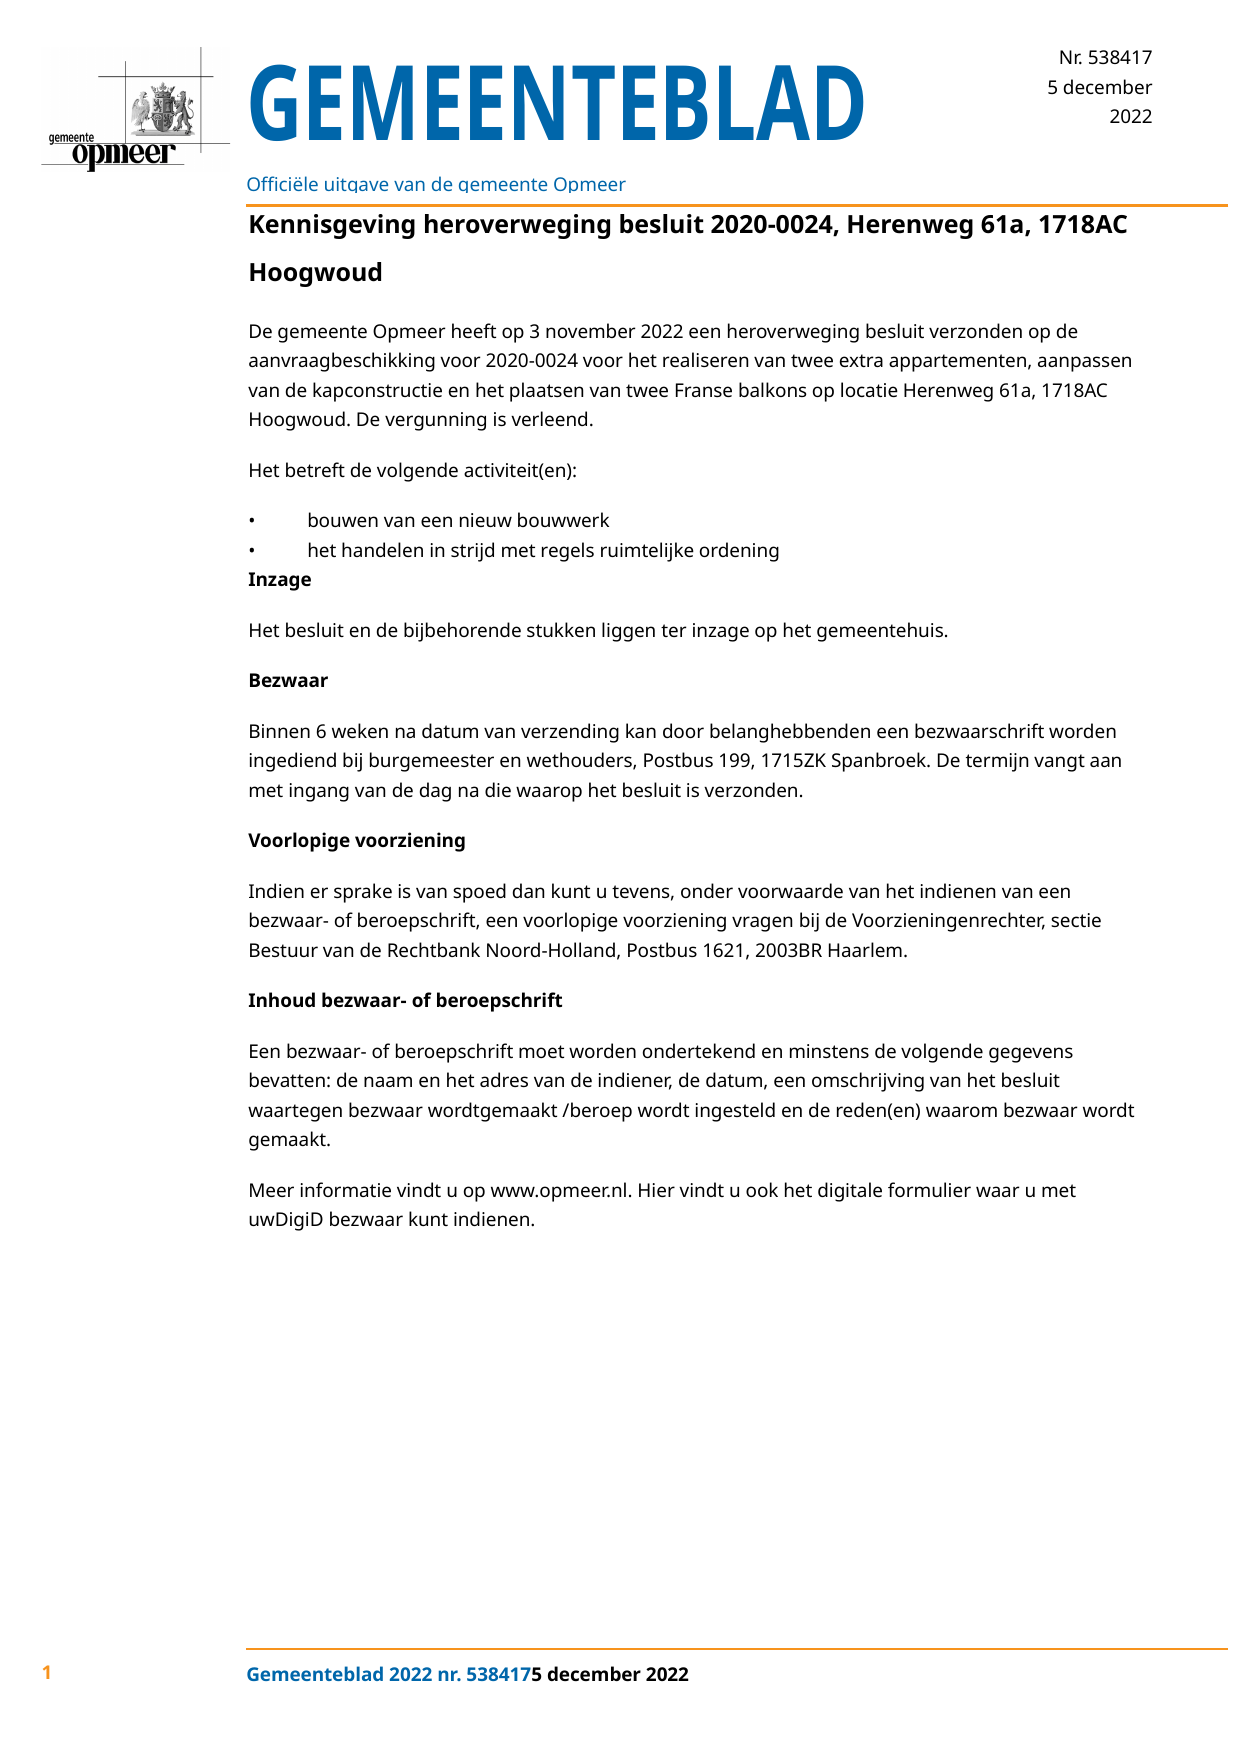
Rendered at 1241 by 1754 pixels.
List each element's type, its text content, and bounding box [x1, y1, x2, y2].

text Kennisgeving heroverweging besluit 2020-0024, Herenweg 61a, 1718AC Hoogwoud [248, 207, 1152, 288]
text Indien er sprake is van spoed dan kunt u tevens, onder voorwaarde van het indienen van een bezwaar- of beroepschrift, een voorlopige voorziening vragen bij de Voorzieningenrechter, sectie Bestuur van de Rechtbank Noord-Holland, Postbus 1621, 2003BR Haarlem. [248, 878, 1152, 963]
text Meer informatie vindt u op www.opmeer.nl. Hier vindt u ook het digitale formulier waar u met uwDigiD bezwaar kunt indienen. [248, 1177, 1152, 1232]
list bouwen van een nieuw bouwwerk [248, 507, 1152, 533]
text Binnen 6 weken na datum van verzending kan door belanghebbenden een bezwaarschrift worden ingediend bij burgemeester en wethouders, Postbus 199, 1715ZK Spanbroek. De termijn vangt aan met ingang van de dag na die waarop het besluit is verzonden. [248, 718, 1152, 803]
text Inhoud bezwaar- of beroepschrift [248, 987, 1152, 1013]
text Het betreft de volgende activiteit(en): [248, 457, 1152, 483]
text De gemeente Opmeer heeft op 3 november 2022 een heroverweging besluit verzonden op de aanvraagbeschikking voor 2020-0024 voor het realiseren van twee extra appartementen, aanpassen van de kapconstructie en het plaatsen van twee Franse balkons op locatie Herenweg 61a, 1718AC Hoogwoud. De vergunning is verleend. [248, 318, 1152, 432]
list het handelen in strijd met regels ruimtelijke ordening [248, 537, 1152, 563]
text Inzage [248, 567, 1152, 592]
text Een bezwaar- of beroepschrift moet worden ondertekend en minstens de volgende gegevens bevatten: de naam en het adres van de indiener, de datum, een omschrijving van het besluit waartegen bezwaar wordtgemaakt /beroep wordt ingesteld en de reden(en) waarom bezwaar wordt gemaakt. [248, 1038, 1152, 1152]
text Voorlopige voorziening [248, 827, 1152, 853]
text Bezwaar [248, 667, 1152, 693]
picture [41, 47, 231, 172]
text Het besluit en de bijbehorende stukken liggen ter inzage op het gemeentehuis. [248, 617, 1152, 643]
